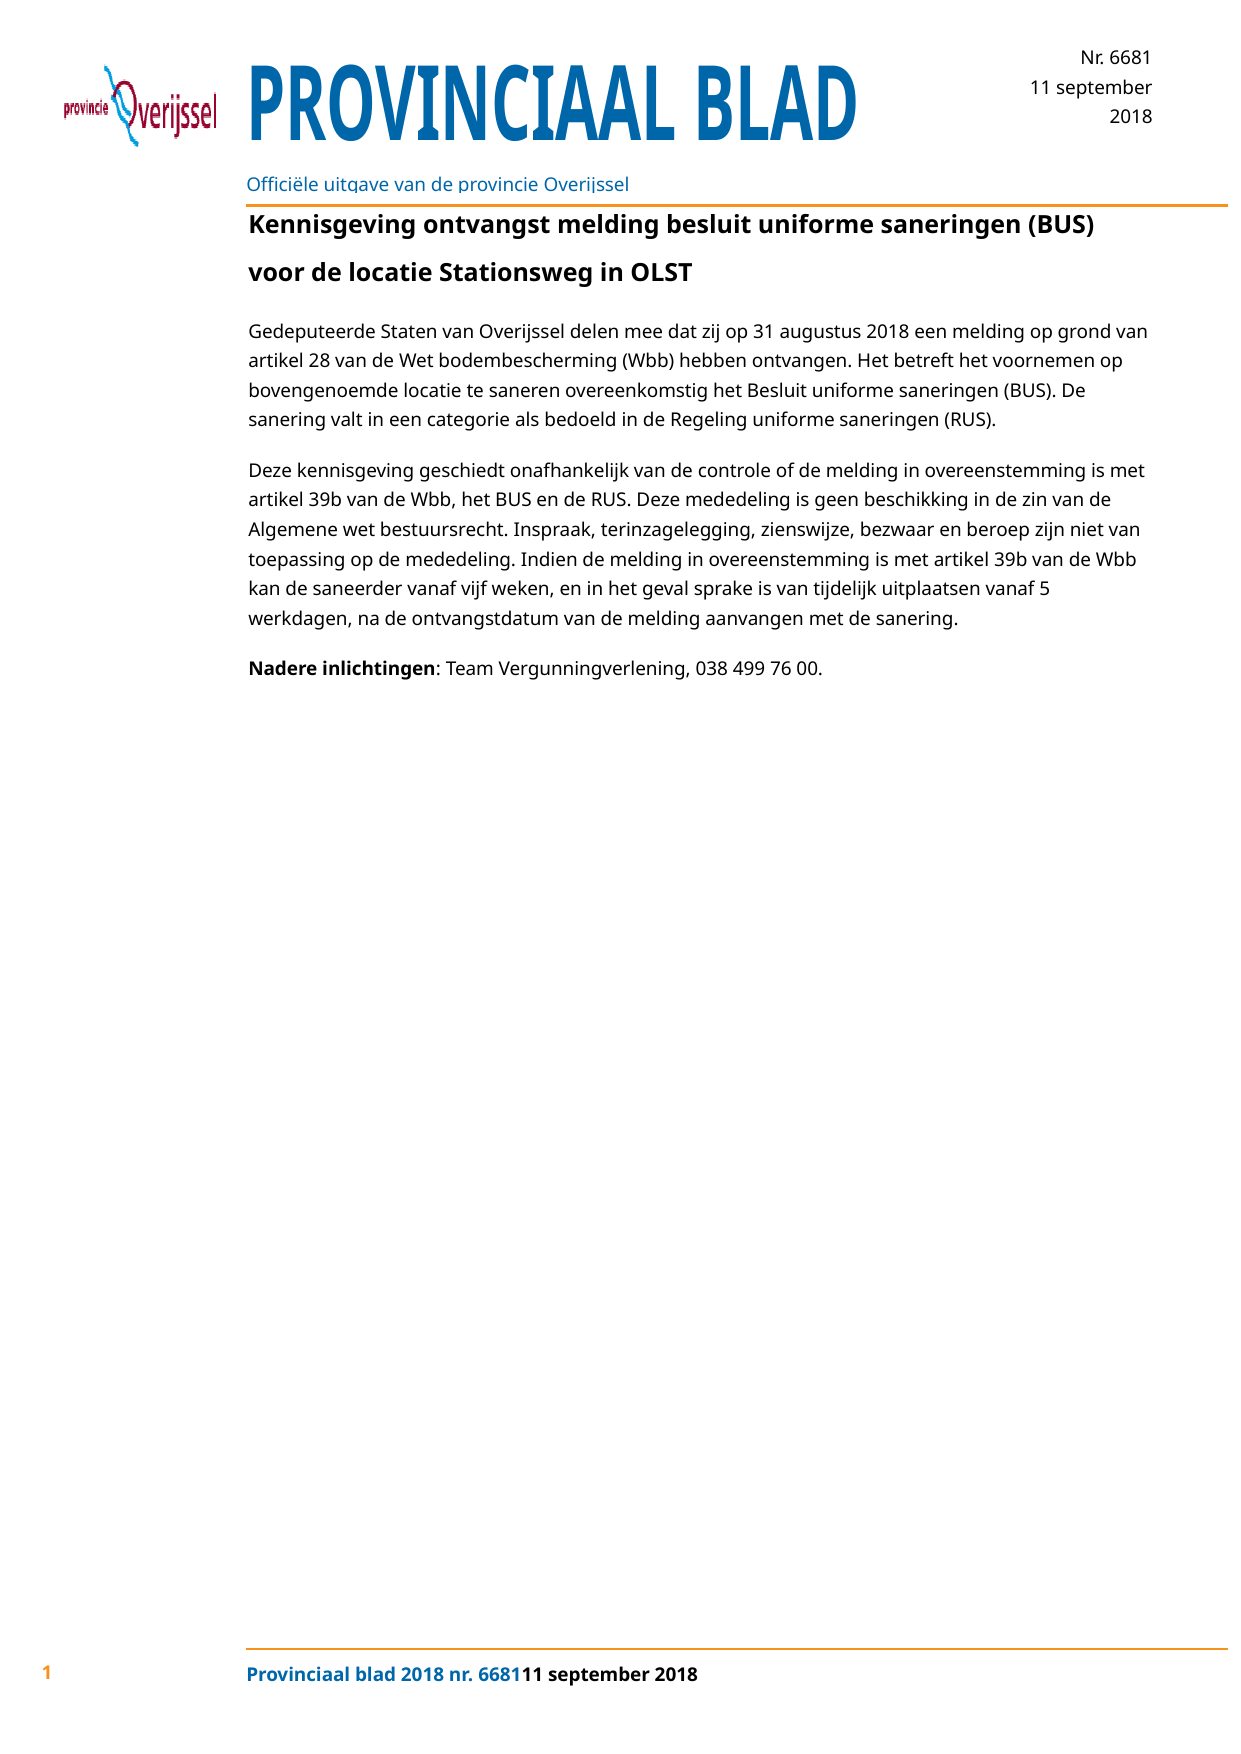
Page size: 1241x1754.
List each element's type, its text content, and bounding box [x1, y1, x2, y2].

text Kennisgeving ontvangst melding besluit uniforme saneringen (BUS) voor de locatie Stationsweg in OLST [248, 207, 1152, 288]
text Nadere inlichtingen: Team Vergunningverlening, 038 499 76 00. [248, 655, 1152, 681]
picture [41, 47, 231, 172]
text Deze kennisgeving geschiedt onafhankelijk van de controle of de melding in overeenstemming is met artikel 39b van de Wbb, het BUS en de RUS. Deze mededeling is geen beschikking in de zin van de Algemene wet bestuursrecht. Inspraak, terinzagelegging, zienswijze, bezwaar en beroep zijn niet van toepassing op de mededeling. Indien de melding in overeenstemming is met artikel 39b van de Wbb kan de saneerder vanaf vijf weken, en in het geval sprake is van tijdelijk uitplaatsen vanaf 5 werkdagen, na de ontvangstdatum van de melding aanvangen met de sanering. [248, 457, 1152, 631]
text Gedeputeerde Staten van Overijssel delen mee dat zij op 31 augustus 2018 een melding op grond van artikel 28 van de Wet bodembescherming (Wbb) hebben ontvangen. Het betreft het voornemen op bovengenoemde locatie te saneren overeenkomstig het Besluit uniforme saneringen (BUS). De sanering valt in een categorie als bedoeld in de Regeling uniforme saneringen (RUS). [248, 318, 1152, 432]
